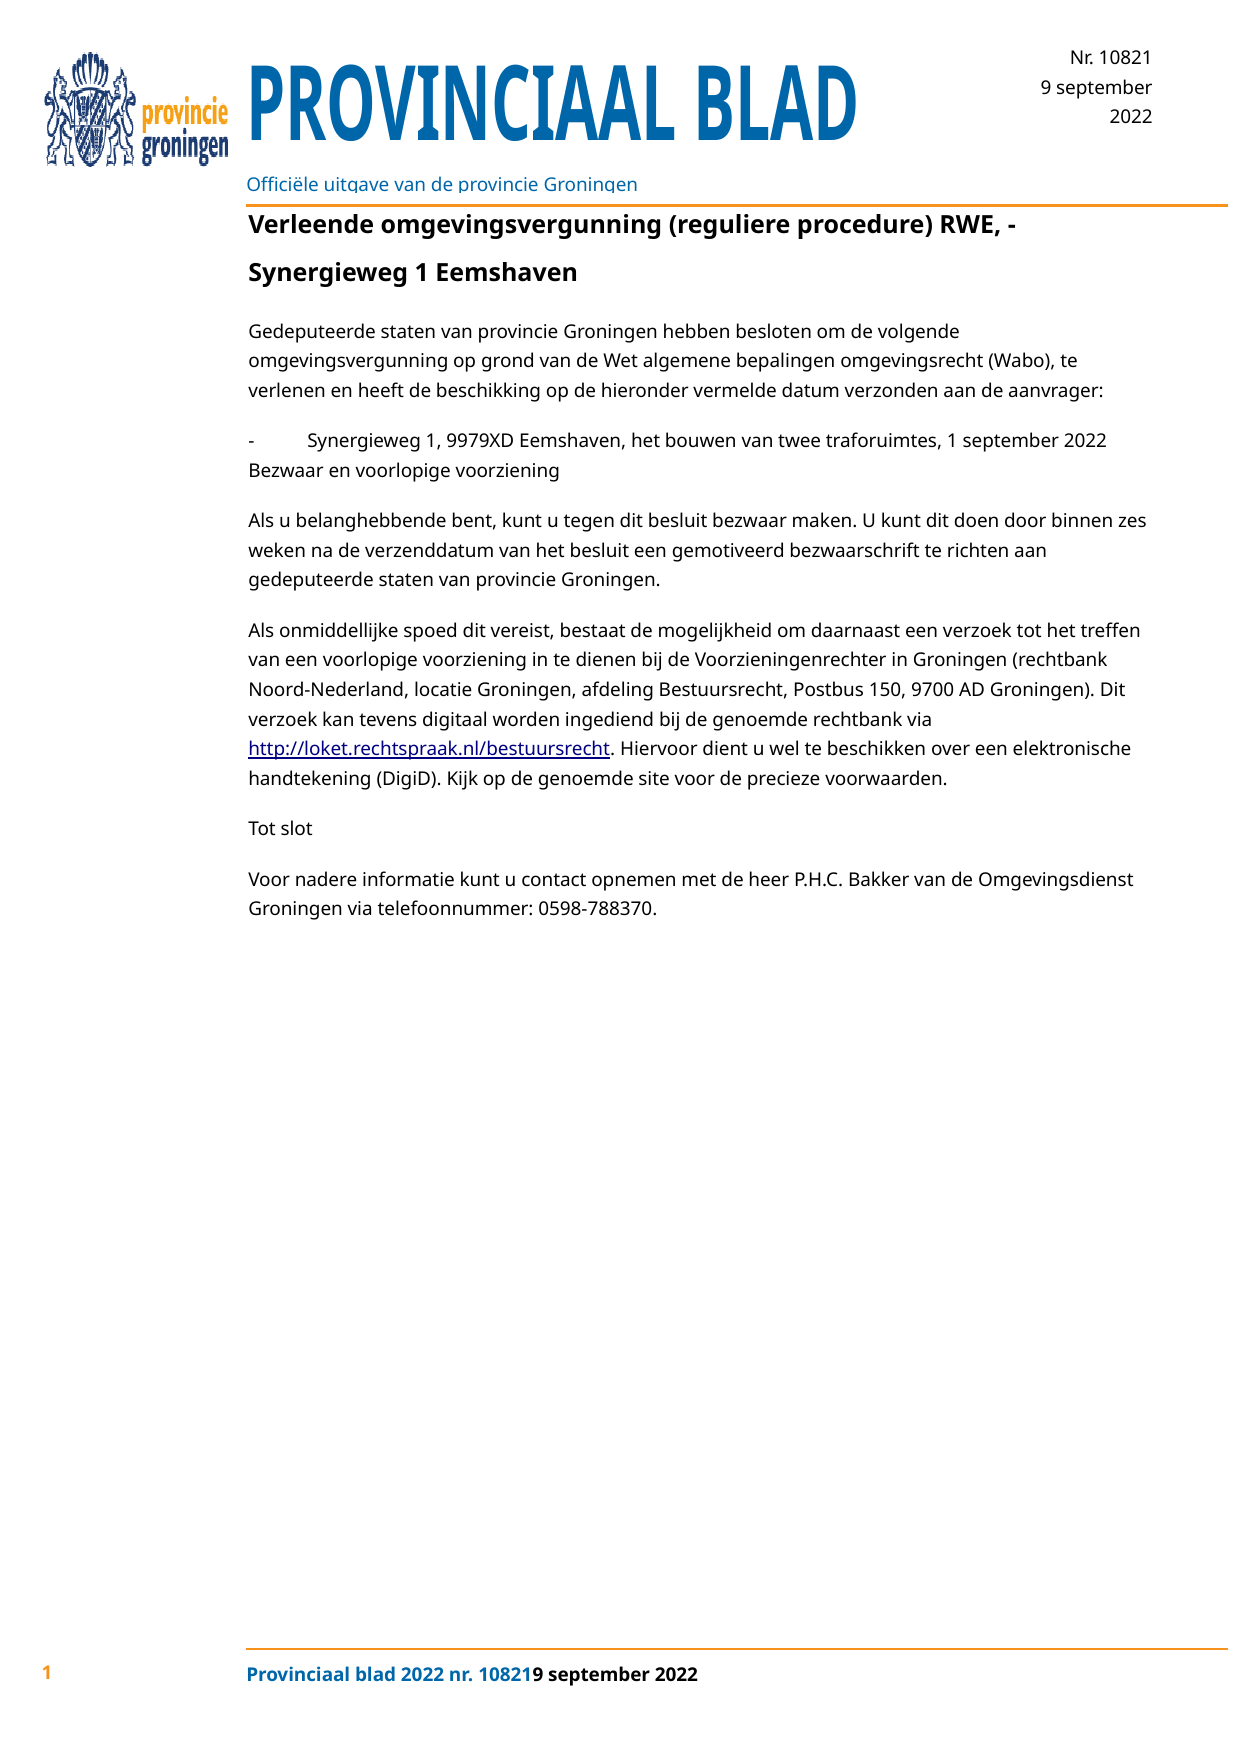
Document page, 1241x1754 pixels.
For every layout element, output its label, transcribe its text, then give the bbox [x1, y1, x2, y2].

text Als u belanghebbende bent, kunt u tegen dit besluit bezwaar maken. U kunt dit doen door binnen zes weken na de verzenddatum van het besluit een gemotiveerd bezwaarschrift te richten aan gedeputeerde staten van provincie Groningen. [248, 507, 1152, 592]
text Tot slot [248, 815, 1152, 841]
text Als onmiddellijke spoed dit vereist, bestaat de mogelijkheid om daarnaast een verzoek tot het treffen van een voorlopige voorziening in te dienen bij de Voorzieningenrechter in Groningen (rechtbank Noord-Nederland, locatie Groningen, afdeling Bestuursrecht, Postbus 150, 9700 AD Groningen). Dit verzoek kan tevens digitaal worden ingediend bij de genoemde rechtbank via http://loket.rechtspraak.nl/bestuursrecht. Hiervoor dient u wel te beschikken over een elektronische handtekening (DigiD). Kijk op de genoemde site voor de precieze voorwaarden. [248, 617, 1152, 791]
picture [41, 47, 231, 172]
list Synergieweg 1, 9979XD Eemshaven, het bouwen van twee traforuimtes, 1 september 2022 [248, 427, 1152, 453]
text Bezwaar en voorlopige voorziening [248, 457, 1152, 483]
text Gedeputeerde staten van provincie Groningen hebben besloten om de volgende omgevingsvergunning op grond van de Wet algemene bepalingen omgevingsrecht (Wabo), te verlenen en heeft de beschikking op de hieronder vermelde datum verzonden aan de aanvrager: [248, 318, 1152, 403]
text Voor nadere informatie kunt u contact opnemen met de heer P.H.C. Bakker van de Omgevingsdienst Groningen via telefoonnummer: 0598-788370. [248, 866, 1152, 921]
text Verleende omgevingsvergunning (reguliere procedure) RWE, - Synergieweg 1 Eemshaven [248, 207, 1152, 288]
